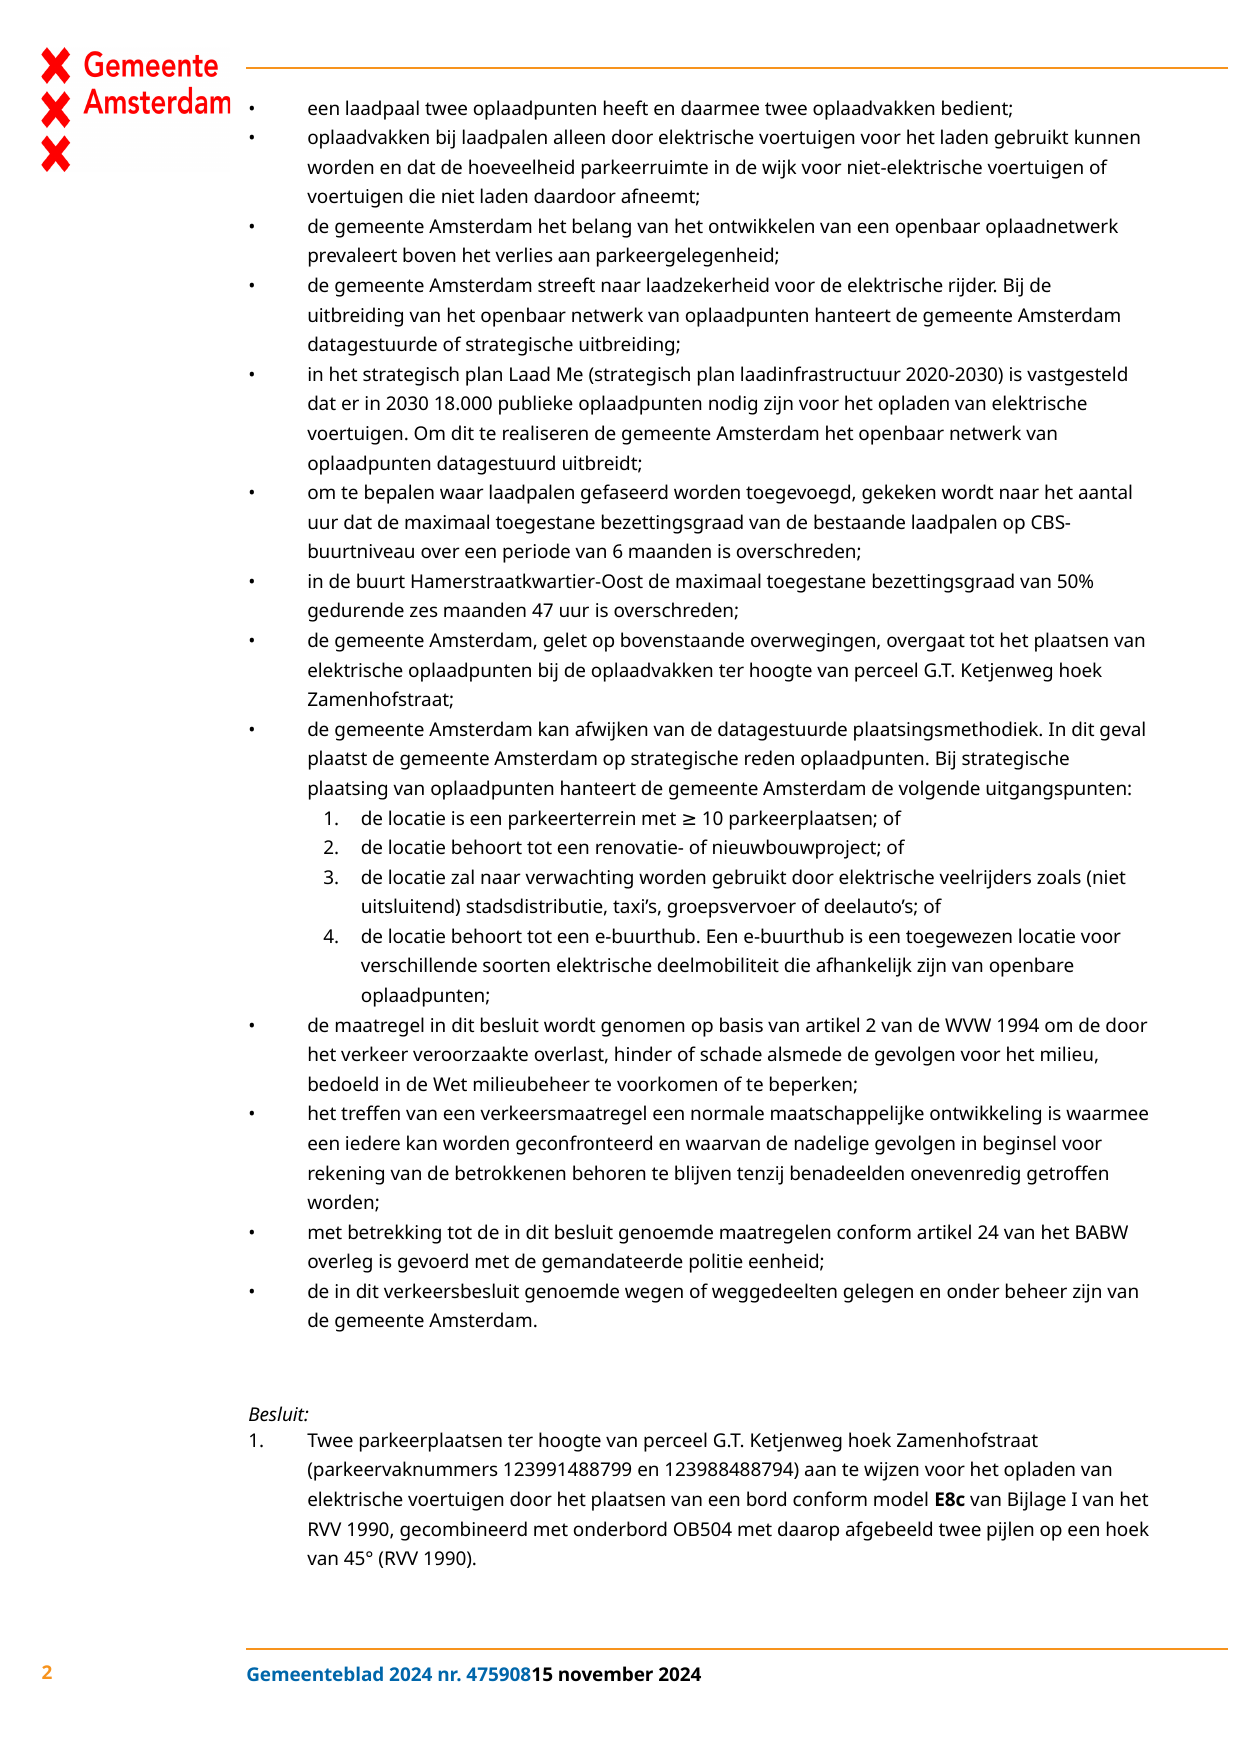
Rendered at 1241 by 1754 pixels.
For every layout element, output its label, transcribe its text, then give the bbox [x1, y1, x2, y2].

text Besluit: [248, 1401, 1152, 1427]
list een laadpaal twee oplaadpunten heeft en daarmee twee oplaadvakken bedient; [248, 95, 1152, 121]
list met betrekking tot de in dit besluit genoemde maatregelen conform artikel 24 van het BABW overleg is gevoerd met de gemandateerde politie eenheid; [248, 1219, 1152, 1274]
list de in dit verkeersbesluit genoemde wegen of weggedeelten gelegen en onder beheer zijn van de gemeente Amsterdam. [248, 1278, 1152, 1333]
list het treffen van een verkeersmaatregel een normale maatschappelijke ontwikkeling is waarmee een iedere kan worden geconfronteerd en waarvan de nadelige gevolgen in beginsel voor rekening van de betrokkenen behoren te blijven tenzij benadeelden onevenredig getroffen worden; [248, 1101, 1152, 1215]
list de gemeente Amsterdam, gelet op bovenstaande overwegingen, overgaat tot het plaatsen van elektrische oplaadpunten bij de oplaadvakken ter hoogte van perceel G.T. Ketjenweg hoek Zamenhofstraat; [248, 627, 1152, 712]
list om te bepalen waar laadpalen gefaseerd worden toegevoegd, gekeken wordt naar het aantal uur dat de maximaal toegestane bezettingsgraad van de bestaande laadpalen op CBS-buurtniveau over een periode van 6 maanden is overschreden; [248, 479, 1152, 564]
list de gemeente Amsterdam streeft naar laadzekerheid voor de elektrische rijder. Bij de uitbreiding van het openbaar netwerk van oplaadpunten hanteert de gemeente Amsterdam datagestuurde of strategische uitbreiding; [248, 272, 1152, 357]
list in de buurt Hamerstraatkwartier-Oost de maximaal toegestane bezettingsgraad van 50% gedurende zes maanden 47 uur is overschreden; [248, 568, 1152, 623]
list de gemeente Amsterdam het belang van het ontwikkelen van een openbaar oplaadnetwerk prevaleert boven het verlies aan parkeergelegenheid; [248, 213, 1152, 268]
list de locatie zal naar verwachting worden gebruikt door elektrische veelrijders zoals (niet uitsluitend) stadsdistributie, taxi’s, groepsvervoer of deelauto’s; of [323, 864, 1152, 919]
list de locatie behoort tot een e-buurthub. Een e-buurthub is een toegewezen locatie voor verschillende soorten elektrische deelmobiliteit die afhankelijk zijn van openbare oplaadpunten; [323, 923, 1152, 1008]
list de locatie behoort tot een renovatie- of nieuwbouwproject; of [323, 834, 1152, 860]
list Twee parkeerplaatsen ter hoogte van perceel G.T. Ketjenweg hoek Zamenhofstraat (parkeervaknummers 123991488799 en 123988488794) aan te wijzen voor het opladen van elektrische voertuigen door het plaatsen van een bord conform model E8c van Bijlage I van het RVV 1990, gecombineerd met onderbord OB504 met daarop afgebeeld twee pijlen op een hoek van 45° (RVV 1990). [248, 1427, 1152, 1571]
list oplaadvakken bij laadpalen alleen door elektrische voertuigen voor het laden gebruikt kunnen worden en dat de hoeveelheid parkeerruimte in de wijk voor niet-elektrische voertuigen of voertuigen die niet laden daardoor afneemt; [248, 124, 1152, 209]
list de gemeente Amsterdam kan afwijken van de datagestuurde plaatsingsmethodiek. In dit geval plaatst de gemeente Amsterdam op strategische reden oplaadpunten. Bij strategische plaatsing van oplaadpunten hanteert de gemeente Amsterdam de volgende uitgangspunten: [248, 716, 1152, 801]
list de locatie is een parkeerterrein met ≥ 10 parkeerplaatsen; of [323, 805, 1152, 831]
list in het strategisch plan Laad Me (strategisch plan laadinfrastructuur 2020-2030) is vastgesteld dat er in 2030 18.000 publieke oplaadpunten nodig zijn voor het opladen van elektrische voertuigen. Om dit te realiseren de gemeente Amsterdam het openbaar netwerk van oplaadpunten datagestuurd uitbreidt; [248, 361, 1152, 476]
list de maatregel in dit besluit wordt genomen op basis van artikel 2 van de WVW 1994 om de door het verkeer veroorzaakte overlast, hinder of schade alsmede de gevolgen voor het milieu, bedoeld in de Wet milieubeheer te voorkomen of te beperken; [248, 1012, 1152, 1097]
picture [41, 47, 231, 172]
